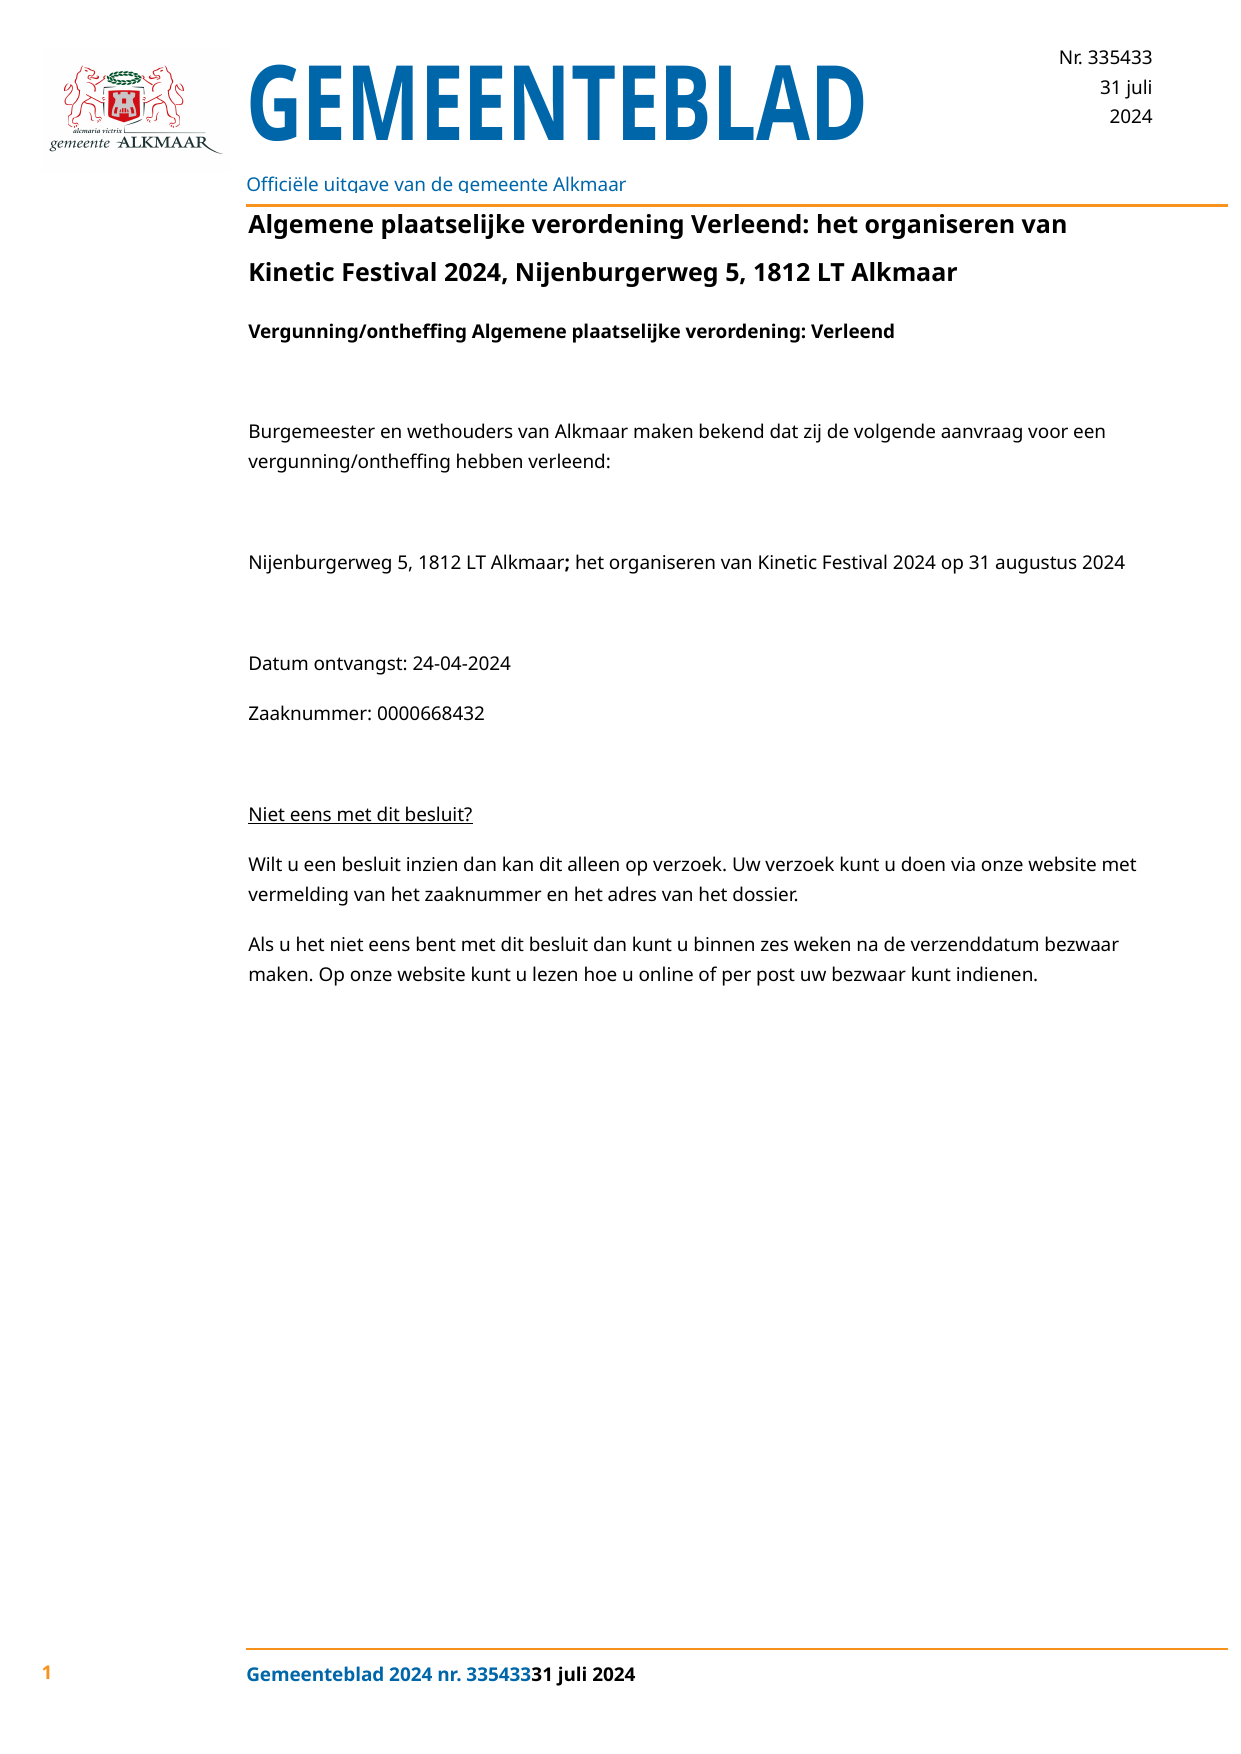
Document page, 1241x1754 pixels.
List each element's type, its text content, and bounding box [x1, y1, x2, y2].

text Als u het niet eens bent met dit besluit dan kunt u binnen zes weken na de verzenddatum bezwaar maken. Op onze website kunt u lezen hoe u online of per post uw bezwaar kunt indienen. [248, 932, 1152, 987]
text Nijenburgerweg 5, 1812 LT Alkmaar; het organiseren van Kinetic Festival 2024 op 31 augustus 2024 [248, 549, 1152, 575]
text Vergunning/ontheffing Algemene plaatselijke verordening: Verleend [248, 318, 1152, 344]
text Niet eens met dit besluit? [248, 801, 1152, 827]
text Wilt u een besluit inzien dan kan dit alleen op verzoek. Uw verzoek kunt u doen via onze website met vermelding van het zaaknummer en het adres van het dossier. [248, 852, 1152, 907]
text Algemene plaatselijke verordening Verleend: het organiseren van Kinetic Festival 2024, Nijenburgerweg 5, 1812 LT Alkmaar [248, 207, 1152, 288]
text Zaaknummer: 0000668432 [248, 700, 1152, 726]
text Burgemeester en wethouders van Alkmaar maken bekend dat zij de volgende aanvraag voor een vergunning/ontheffing hebben verleend: [248, 419, 1152, 474]
text Datum ontvangst: 24-04-2024 [248, 650, 1152, 676]
picture [41, 47, 231, 172]
